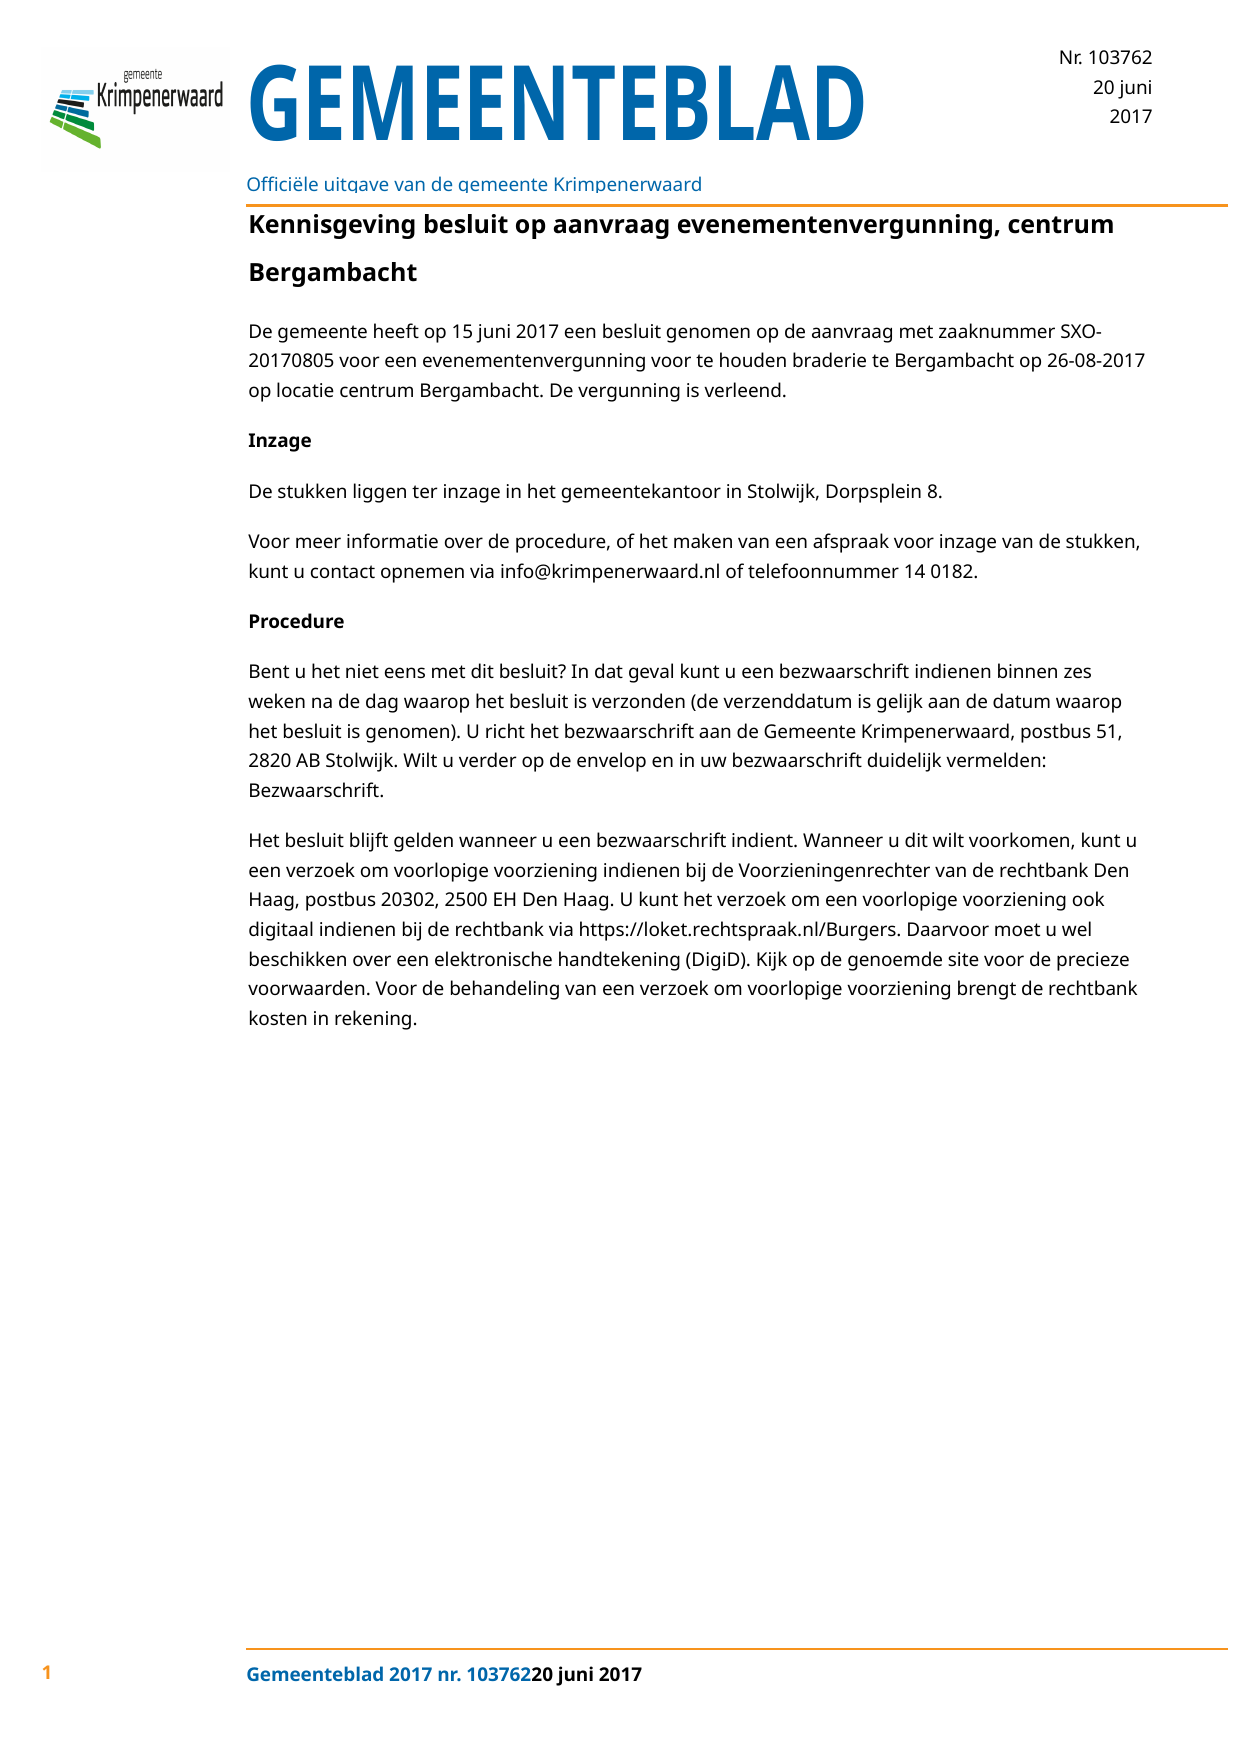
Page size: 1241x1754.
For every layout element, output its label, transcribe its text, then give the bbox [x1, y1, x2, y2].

text Voor meer informatie over de procedure, of het maken van een afspraak voor inzage van de stukken, kunt u contact opnemen via info@krimpenerwaard.nl of telefoonnummer 14 0182. [248, 528, 1152, 584]
picture [41, 47, 231, 172]
text De stukken liggen ter inzage in het gemeentekantoor in Stolwijk, Dorpsplein 8. [248, 478, 1152, 504]
text Procedure [248, 608, 1152, 634]
text De gemeente heeft op 15 juni 2017 een besluit genomen op de aanvraag met zaaknummer SXO-20170805 voor een evenementenvergunning voor te houden braderie te Bergambacht op 26-08-2017 op locatie centrum Bergambacht. De vergunning is verleend. [248, 318, 1152, 403]
text Kennisgeving besluit op aanvraag evenementenvergunning, centrum Bergambacht [248, 207, 1152, 288]
text Inzage [248, 427, 1152, 453]
text Het besluit blijft gelden wanneer u een bezwaarschrift indient. Wanneer u dit wilt voorkomen, kunt u een verzoek om voorlopige voorziening indienen bij de Voorzieningenrechter van de rechtbank Den Haag, postbus 20302, 2500 EH Den Haag. U kunt het verzoek om een voorlopige voorziening ook digitaal indienen bij de rechtbank via https://loket.rechtspraak.nl/Burgers. Daarvoor moet u wel beschikken over een elektronische handtekening (DigiD). Kijk op de genoemde site voor de precieze voorwaarden. Voor de behandeling van een verzoek om voorlopige voorziening brengt de rechtbank kosten in rekening. [248, 827, 1152, 1031]
text Bent u het niet eens met dit besluit? In dat geval kunt u een bezwaarschrift indienen binnen zes weken na de dag waarop het besluit is verzonden (de verzenddatum is gelijk aan de datum waarop het besluit is genomen). U richt het bezwaarschrift aan de Gemeente Krimpenerwaard, postbus 51, 2820 AB Stolwijk. Wilt u verder op de envelop en in uw bezwaarschrift duidelijk vermelden: Bezwaarschrift. [248, 659, 1152, 803]
